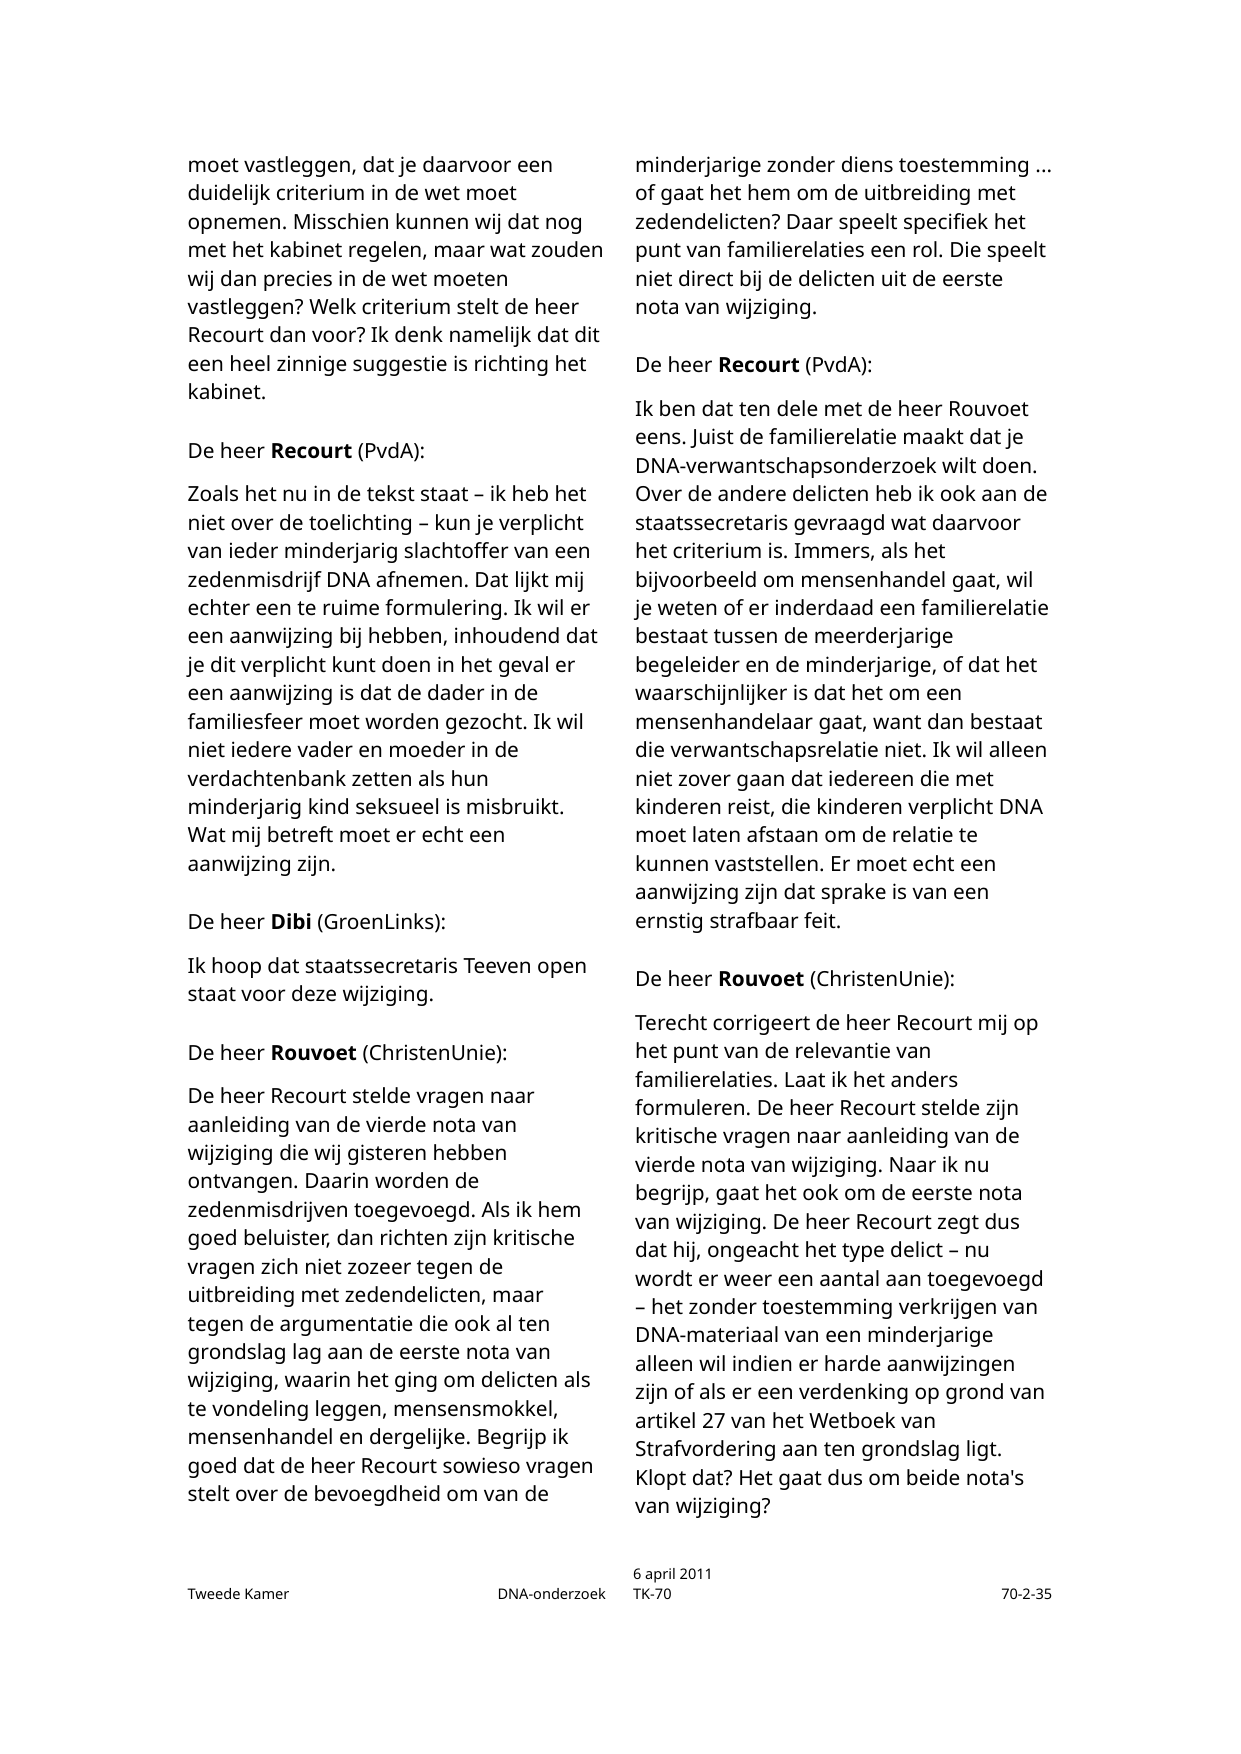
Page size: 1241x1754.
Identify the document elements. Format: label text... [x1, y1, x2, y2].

text Ik hoop dat staatssecretaris Teeven open staat voor deze wijziging. [187, 951, 605, 1008]
text Terecht corrigeert de heer Recourt mij op het punt van de relevantie van familierelaties. Laat ik het anders formuleren. De heer Recourt stelde zijn kritische vragen naar aanleiding van de vierde nota van wijziging. Naar ik nu begrijp, gaat het ook om de eerste nota van wijziging. De heer Recourt zegt dus dat hij, ongeacht het type delict – nu wordt er weer een aantal aan toegevoegd – het zonder toestemming verkrijgen van DNA-materiaal van een minderjarige alleen wil indien er harde aanwijzingen zijn of als er een verdenking op grond van artikel 27 van het Wetboek van Strafvordering aan ten grondslag ligt. Klopt dat? Het gaat dus om beide nota's van wijziging? [635, 1008, 1053, 1520]
text minderjarige zonder diens toestemming ... of gaat het hem om de uitbreiding met zedendelicten? Daar speelt specifiek het punt van familierelaties een rol. Die speelt niet direct bij de delicten uit de eerste nota van wijziging. [635, 150, 1053, 321]
text De heer Recourt (PvdA): [187, 436, 605, 464]
text De heer Rouvoet (ChristenUnie): [187, 1038, 605, 1066]
text Ik ben dat ten dele met de heer Rouvoet eens. Juist de familierelatie maakt dat je DNA-verwantschapsonderzoek wilt doen. Over de andere delicten heb ik ook aan de staatssecretaris gevraagd wat daarvoor het criterium is. Immers, als het bijvoorbeeld om mensenhandel gaat, wil je weten of er inderdaad een familierelatie bestaat tussen de meerderjarige begeleider en de minderjarige, of dat het waarschijnlijker is dat het om een mensenhandelaar gaat, want dan bestaat die verwantschapsrelatie niet. Ik wil alleen niet zover gaan dat iedereen die met kinderen reist, die kinderen verplicht DNA moet laten afstaan om de relatie te kunnen vaststellen. Er moet echt een aanwijzing zijn dat sprake is van een ernstig strafbaar feit. [635, 394, 1053, 934]
text De heer Recourt stelde vragen naar aanleiding van de vierde nota van wijziging die wij gisteren hebben ontvangen. Daarin worden de zedenmisdrijven toegevoegd. Als ik hem goed beluister, dan richten zijn kritische vragen zich niet zozeer tegen de uitbreiding met zedendelicten, maar tegen de argumentatie die ook al ten grondslag lag aan de eerste nota van wijziging, waarin het ging om delicten als te vondeling leggen, mensensmokkel, mensenhandel en dergelijke. Begrijp ik goed dat de heer Recourt sowieso vragen stelt over de bevoegdheid om van de [187, 1081, 605, 1508]
text De heer Dibi (GroenLinks): [187, 907, 605, 936]
text Zoals het nu in de tekst staat – ik heb het niet over de toelichting – kun je verplicht van ieder minderjarig slachtoffer van een zedenmisdrijf DNA afnemen. Dat lijkt mij echter een te ruime formulering. Ik wil er een aanwijzing bij hebben, inhoudend dat je dit verplicht kunt doen in het geval er een aanwijzing is dat de dader in de familiesfeer moet worden gezocht. Ik wil niet iedere vader en moeder in de verdachtenbank zetten als hun minderjarig kind seksueel is misbruikt. Wat mij betreft moet er echt een aanwijzing zijn. [187, 479, 605, 877]
text De heer Rouvoet (ChristenUnie): [635, 964, 1053, 993]
text moet vastleggen, dat je daarvoor een duidelijk criterium in de wet moet opnemen. Misschien kunnen wij dat nog met het kabinet regelen, maar wat zouden wij dan precies in de wet moeten vastleggen? Welk criterium stelt de heer Recourt dan voor? Ik denk namelijk dat dit een heel zinnige suggestie is richting het kabinet. [187, 150, 605, 406]
text De heer Recourt (PvdA): [635, 351, 1053, 379]
